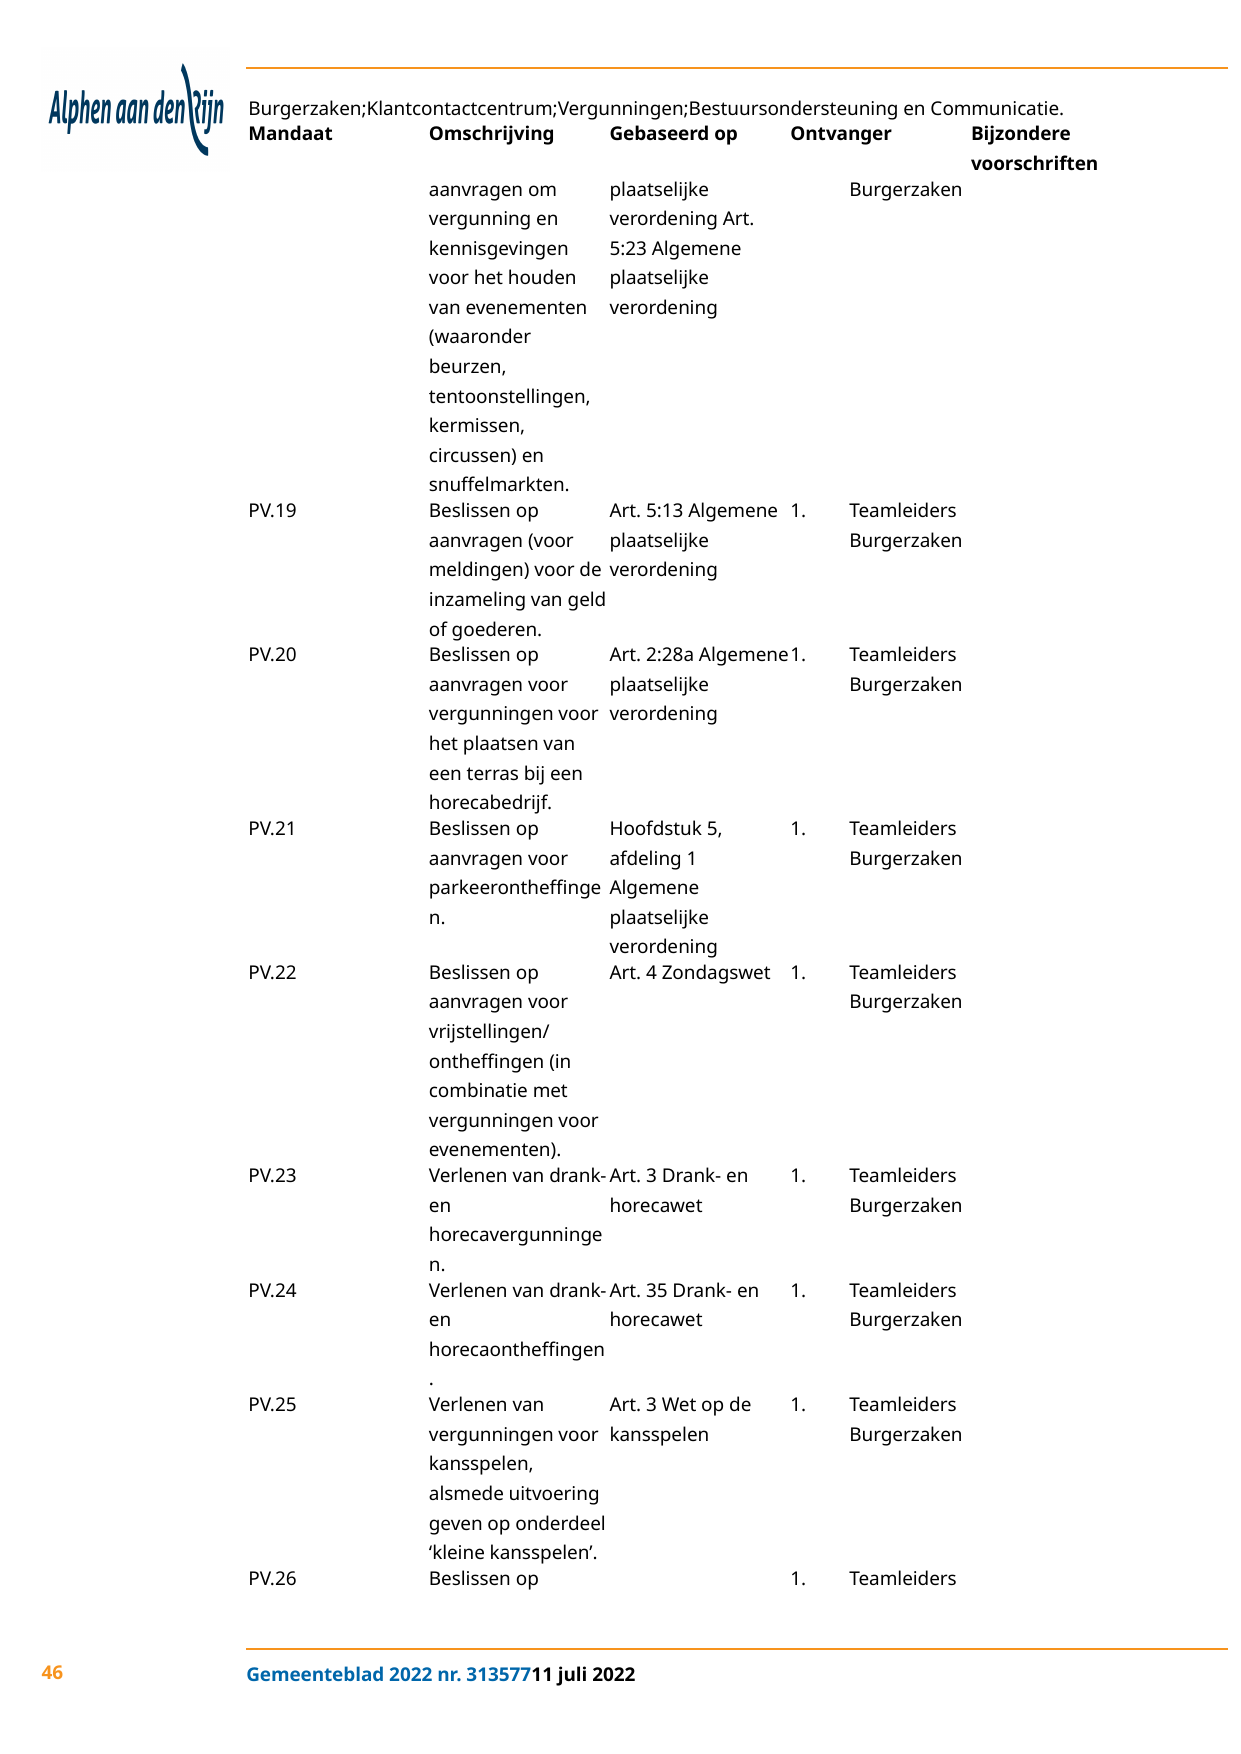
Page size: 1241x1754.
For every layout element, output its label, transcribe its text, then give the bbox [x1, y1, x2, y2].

table_cell Art. 35 Drank- en horecawet [609, 1277, 790, 1391]
table_cell [971, 641, 1152, 815]
table_cell Teamleiders Burgerzaken [790, 959, 971, 1162]
table_cell Mandaat [248, 121, 429, 176]
table_cell PV.22 [248, 959, 429, 1162]
table_cell Beslissen op [429, 1565, 609, 1591]
table_cell PV.20 [248, 641, 429, 815]
table_cell Art. 3 Wet op de kansspelen [609, 1391, 790, 1565]
table_cell Art. 3 Drank- en horecawet [609, 1163, 790, 1277]
table_cell Teamleiders Burgerzaken [790, 498, 971, 641]
table_cell Teamleiders Burgerzaken [790, 1163, 971, 1277]
table_cell [971, 1565, 1152, 1591]
table_cell Burgerzaken [790, 176, 971, 497]
table_cell Art. 4 Zondagswet [609, 959, 790, 1162]
table_cell [971, 959, 1152, 1162]
table_cell [971, 1391, 1152, 1565]
table_cell [971, 176, 1152, 497]
table_cell Ontvanger [790, 121, 971, 176]
table_cell Beslissen op aanvragen (voor meldingen) voor de inzameling van geld of goederen. [429, 498, 609, 641]
table_cell PV.24 [248, 1277, 429, 1391]
table_cell Teamleiders Burgerzaken [790, 1391, 971, 1565]
table_cell Verlenen van drank- en horecaontheffingen. [429, 1277, 609, 1391]
table_cell Verlenen van drank- en horecavergunningen. [429, 1163, 609, 1277]
table_cell [971, 1277, 1152, 1391]
table_cell Omschrijving [429, 121, 609, 176]
table_cell PV.23 [248, 1163, 429, 1277]
table_cell Beslissen op aanvragen voor vrijstellingen/ ontheffingen (in combinatie met vergunningen voor evenementen). [429, 959, 609, 1162]
table_cell [971, 815, 1152, 959]
table_cell plaatselijke verordening Art. 5:23 Algemene plaatselijke verordening [609, 176, 790, 497]
table_header Burgerzaken;Klantcontactcentrum;Vergunningen;Bestuursondersteuning en Communicatie. [248, 95, 1152, 121]
table_cell Hoofdstuk 5, afdeling 1 Algemene plaatselijke verordening [609, 815, 790, 959]
table_cell [971, 498, 1152, 641]
table_cell Gebaseerd op [609, 121, 790, 176]
table_cell Verlenen van vergunningen voor kansspelen, alsmede uitvoering geven op onderdeel ‘kleine kansspelen’. [429, 1391, 609, 1565]
table_cell Art. 5:13 Algemene plaatselijke verordening [609, 498, 790, 641]
table_cell Teamleiders Burgerzaken [790, 1277, 971, 1391]
table_cell Beslissen op aanvragen voor parkeerontheffingen. [429, 815, 609, 959]
table_cell [609, 1565, 790, 1591]
table_cell Teamleiders [790, 1565, 971, 1591]
table_cell PV.25 [248, 1391, 429, 1565]
table_cell Beslissen op aanvragen voor vergunningen voor het plaatsen van een terras bij een horecabedrijf. [429, 641, 609, 815]
table_cell Teamleiders Burgerzaken [790, 641, 971, 815]
table_cell [248, 176, 429, 497]
table_cell PV.26 [248, 1565, 429, 1591]
table_cell Teamleiders Burgerzaken [790, 815, 971, 959]
table_cell Art. 2:28a Algemene plaatselijke verordening [609, 641, 790, 815]
table_cell Bijzondere voorschriften [971, 121, 1152, 176]
table_cell PV.19 [248, 498, 429, 641]
table_cell [971, 1163, 1152, 1277]
table_cell PV.21 [248, 815, 429, 959]
table_cell aanvragen om vergunning en kennisgevingen voor het houden van evenementen (waaronder beurzen, tentoonstellingen, kermissen, circussen) en snuffelmarkten. [429, 176, 609, 497]
picture [41, 47, 231, 172]
